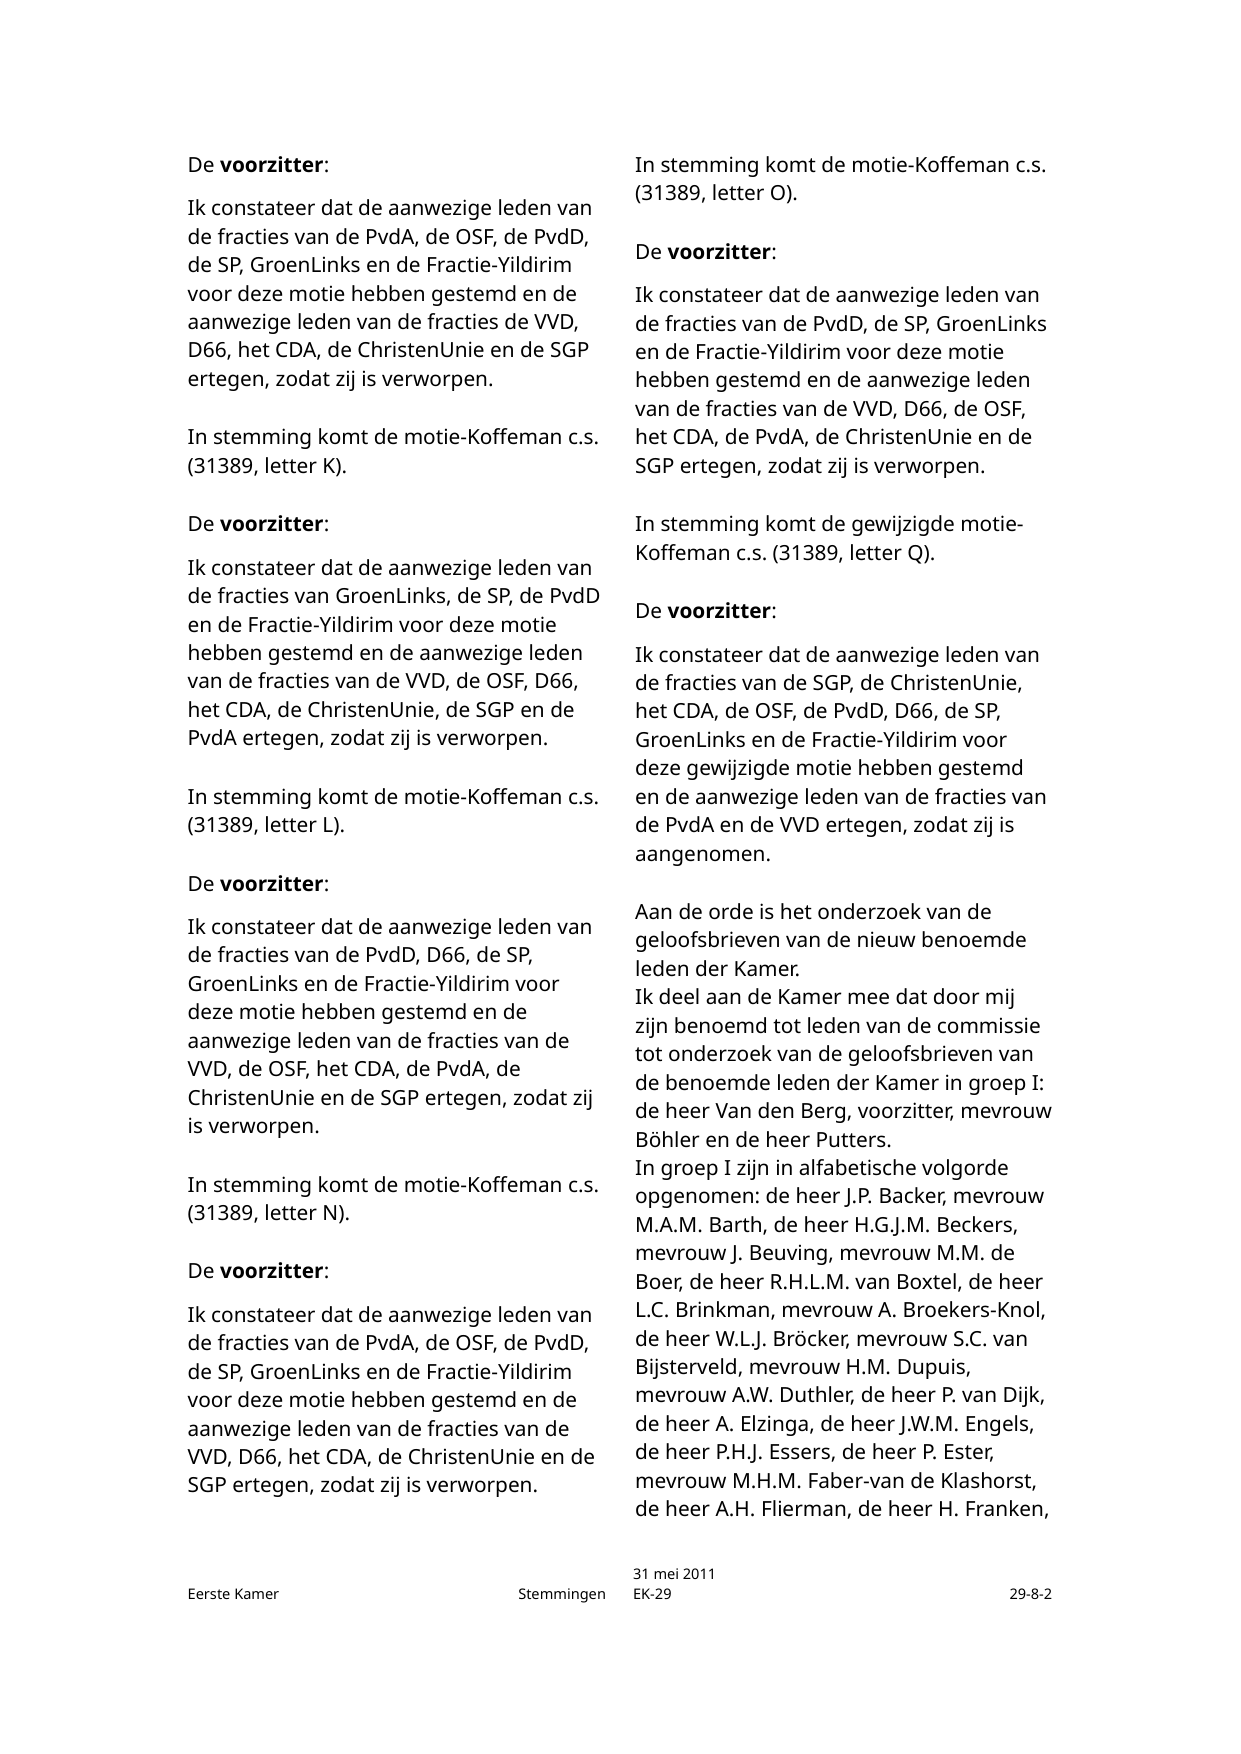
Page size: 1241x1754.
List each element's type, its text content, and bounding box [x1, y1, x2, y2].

text Ik constateer dat de aanwezige leden van de fracties van de PvdA, de OSF, de PvdD, de SP, GroenLinks en de Fractie-Yildirim voor deze motie hebben gestemd en de aanwezige leden van de fracties van de VVD, D66, het CDA, de ChristenUnie en de SGP ertegen, zodat zij is verworpen. [187, 1300, 605, 1499]
text In stemming komt de motie-Koffeman c.s. (31389, letter N). [187, 1170, 605, 1227]
text In stemming komt de motie-Koffeman c.s. (31389, letter L). [187, 782, 605, 839]
text In stemming komt de motie-Koffeman c.s. (31389, letter O). [635, 150, 1053, 207]
text De voorzitter: [187, 869, 605, 897]
text De voorzitter: [187, 1257, 605, 1285]
text De voorzitter: [635, 596, 1053, 625]
text In stemming komt de motie-Koffeman c.s. (31389, letter K). [187, 422, 605, 479]
text Ik constateer dat de aanwezige leden van de fracties van de PvdD, de SP, GroenLinks en de Fractie-Yildirim voor deze motie hebben gestemd en de aanwezige leden van de fracties van de VVD, D66, de OSF, het CDA, de PvdA, de ChristenUnie en de SGP ertegen, zodat zij is verworpen. [635, 280, 1053, 479]
text De voorzitter: [635, 237, 1053, 265]
text Ik constateer dat de aanwezige leden van de fracties van de PvdD, D66, de SP, GroenLinks en de Fractie-Yildirim voor deze motie hebben gestemd en de aanwezige leden van de fracties van de VVD, de OSF, het CDA, de PvdA, de ChristenUnie en de SGP ertegen, zodat zij is verworpen. [187, 912, 605, 1140]
text Aan de orde is het onderzoek van de geloofsbrieven van de nieuw benoemde leden der Kamer. [635, 897, 1053, 982]
text De voorzitter: [187, 509, 605, 538]
text Ik constateer dat de aanwezige leden van de fracties van de PvdA, de OSF, de PvdD, de SP, GroenLinks en de Fractie-Yildirim voor deze motie hebben gestemd en de aanwezige leden van de fracties de VVD, D66, het CDA, de ChristenUnie en de SGP ertegen, zodat zij is verworpen. [187, 193, 605, 392]
text Ik constateer dat de aanwezige leden van de fracties van GroenLinks, de SP, de PvdD en de Fractie-Yildirim voor deze motie hebben gestemd en de aanwezige leden van de fracties van de VVD, de OSF, D66, het CDA, de ChristenUnie, de SGP en de PvdA ertegen, zodat zij is verworpen. [187, 553, 605, 752]
text De voorzitter: [187, 150, 605, 178]
text Ik constateer dat de aanwezige leden van de fracties van de SGP, de ChristenUnie, het CDA, de OSF, de PvdD, D66, de SP, GroenLinks en de Fractie-Yildirim voor deze gewijzigde motie hebben gestemd en de aanwezige leden van de fracties van de PvdA en de VVD ertegen, zodat zij is aangenomen. [635, 640, 1053, 867]
text Ik deel aan de Kamer mee dat door mij zijn benoemd tot leden van de commissie tot onderzoek van de geloofsbrieven van de benoemde leden der Kamer in groep I: de heer Van den Berg, voorzitter, mevrouw Böhler en de heer Putters. [635, 982, 1053, 1153]
text In stemming komt de gewijzigde motie-Koffeman c.s. (31389, letter Q). [635, 509, 1053, 566]
text In groep I zijn in alfabetische volgorde opgenomen: de heer J.P. Backer, mevrouw M.A.M. Barth, de heer H.G.J.M. Beckers, mevrouw J. Beuving, mevrouw M.M. de Boer, de heer R.H.L.M. van Boxtel, de heer L.C. Brinkman, mevrouw A. Broekers-Knol, de heer W.L.J. Bröcker, mevrouw S.C. van Bijsterveld, mevrouw H.M. Dupuis, mevrouw A.W. Duthler, de heer P. van Dijk, de heer A. Elzinga, de heer J.W.M. Engels, de heer P.H.J. Essers, de heer P. Ester, mevrouw M.H.M. Faber-van de Klashorst, de heer A.H. Flierman, de heer H. Franken, [635, 1153, 1053, 1523]
